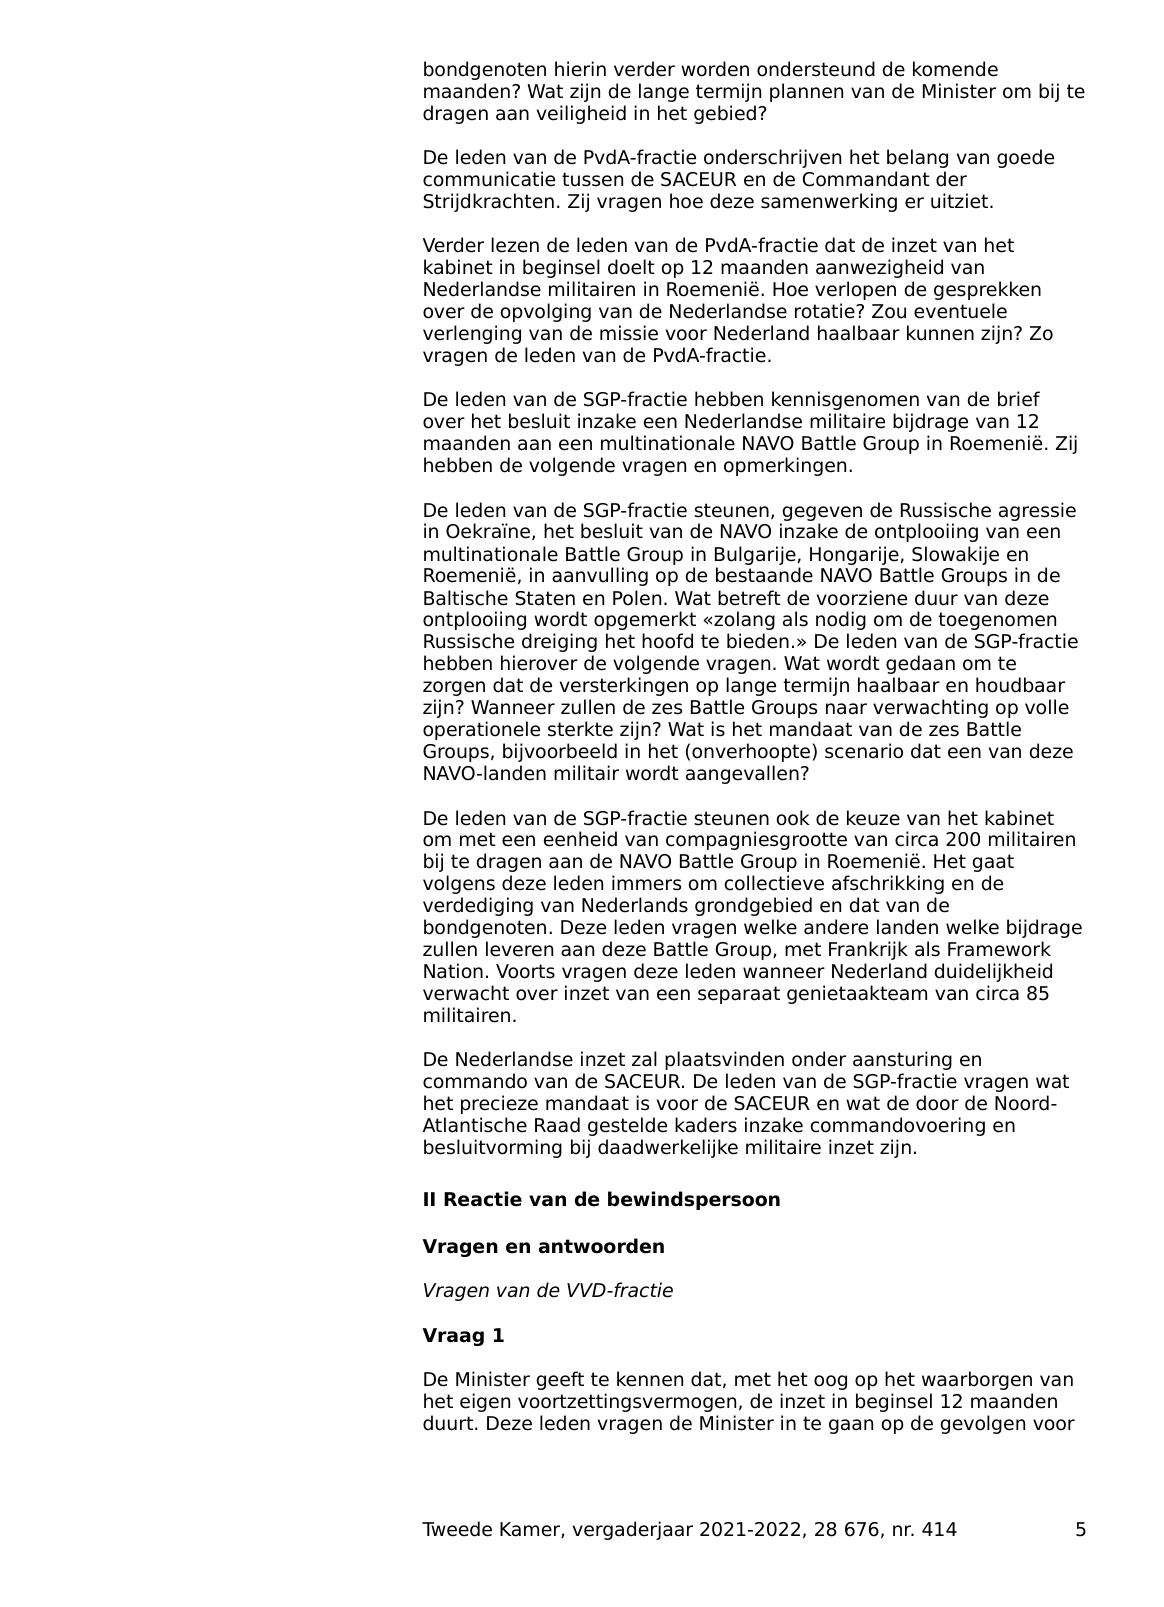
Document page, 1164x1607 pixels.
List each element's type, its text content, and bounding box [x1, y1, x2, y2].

subtitle Vragen van de VVD-fractie [422, 1280, 1087, 1302]
text De leden van de SGP-fractie steunen, gegeven de Russische agressie in Oekraïne, het besluit van de NAVO inzake de ontplooiing van een multinationale Battle Group in Bulgarije, Hongarije, Slowakije en Roemenië, in aanvulling op de bestaande NAVO Battle Groups in de Baltische Staten en Polen. Wat betreft de voorziene duur van deze ontplooiing wordt opgemerkt «zolang als nodig om de toegenomen Russische dreiging het hoofd te bieden.» De leden van de SGP-fractie hebben hierover de volgende vragen. Wat wordt gedaan om te zorgen dat de versterkingen op lange termijn haalbaar en houdbaar zijn? Wanneer zullen de zes Battle Groups naar verwachting op volle operationele sterkte zijn? Wat is het mandaat van de zes Battle Groups, bijvoorbeeld in het (onverhoopte) scenario dat een van deze NAVO-landen militair wordt aangevallen? [422, 499, 1087, 785]
text De Minister geeft te kennen dat, met het oog op het waarborgen van het eigen voortzettingsvermogen, de inzet in beginsel 12 maanden duurt. Deze leden vragen de Minister in te gaan op de gevolgen voor [422, 1369, 1087, 1435]
subtitle Vragen en antwoorden [422, 1236, 1087, 1258]
text bondgenoten hierin verder worden ondersteund de komende maanden? Wat zijn de lange termijn plannen van de Minister om bij te dragen aan veiligheid in het gebied? [422, 59, 1087, 125]
subtitle II Reactie van de bewindspersoon [422, 1189, 1087, 1211]
text De leden van de PvdA-fractie onderschrijven het belang van goede communicatie tussen de SACEUR en de Commandant der Strijdkrachten. Zij vragen hoe deze samenwerking er uitziet. [422, 147, 1087, 213]
text Verder lezen de leden van de PvdA-fractie dat de inzet van het kabinet in beginsel doelt op 12 maanden aanwezigheid van Nederlandse militairen in Roemenië. Hoe verlopen de gesprekken over de opvolging van de Nederlandse rotatie? Zou eventuele verlenging van de missie voor Nederland haalbaar kunnen zijn? Zo vragen de leden van de PvdA-fractie. [422, 235, 1087, 367]
text De Nederlandse inzet zal plaatsvinden onder aansturing en commando van de SACEUR. De leden van de SGP-fractie vragen wat het precieze mandaat is voor de SACEUR en wat de door de Noord-Atlantische Raad gestelde kaders inzake commandovoering en besluitvorming bij daadwerkelijke militaire inzet zijn. [422, 1049, 1087, 1159]
subtitle Vraag 1 [422, 1324, 1087, 1347]
text De leden van de SGP-fractie steunen ook de keuze van het kabinet om met een eenheid van compagniesgrootte van circa 200 militairen bij te dragen aan de NAVO Battle Group in Roemenië. Het gaat volgens deze leden immers om collectieve afschrikking en de verdediging van Nederlands grondgebied en dat van de bondgenoten. Deze leden vragen welke andere landen welke bijdrage zullen leveren aan deze Battle Group, met Frankrijk als Framework Nation. Voorts vragen deze leden wanneer Nederland duidelijkheid verwacht over inzet van een separaat genietaakteam van circa 85 militairen. [422, 807, 1087, 1027]
text De leden van de SGP-fractie hebben kennisgenomen van de brief over het besluit inzake een Nederlandse militaire bijdrage van 12 maanden aan een multinationale NAVO Battle Group in Roemenië. Zij hebben de volgende vragen en opmerkingen. [422, 389, 1087, 477]
